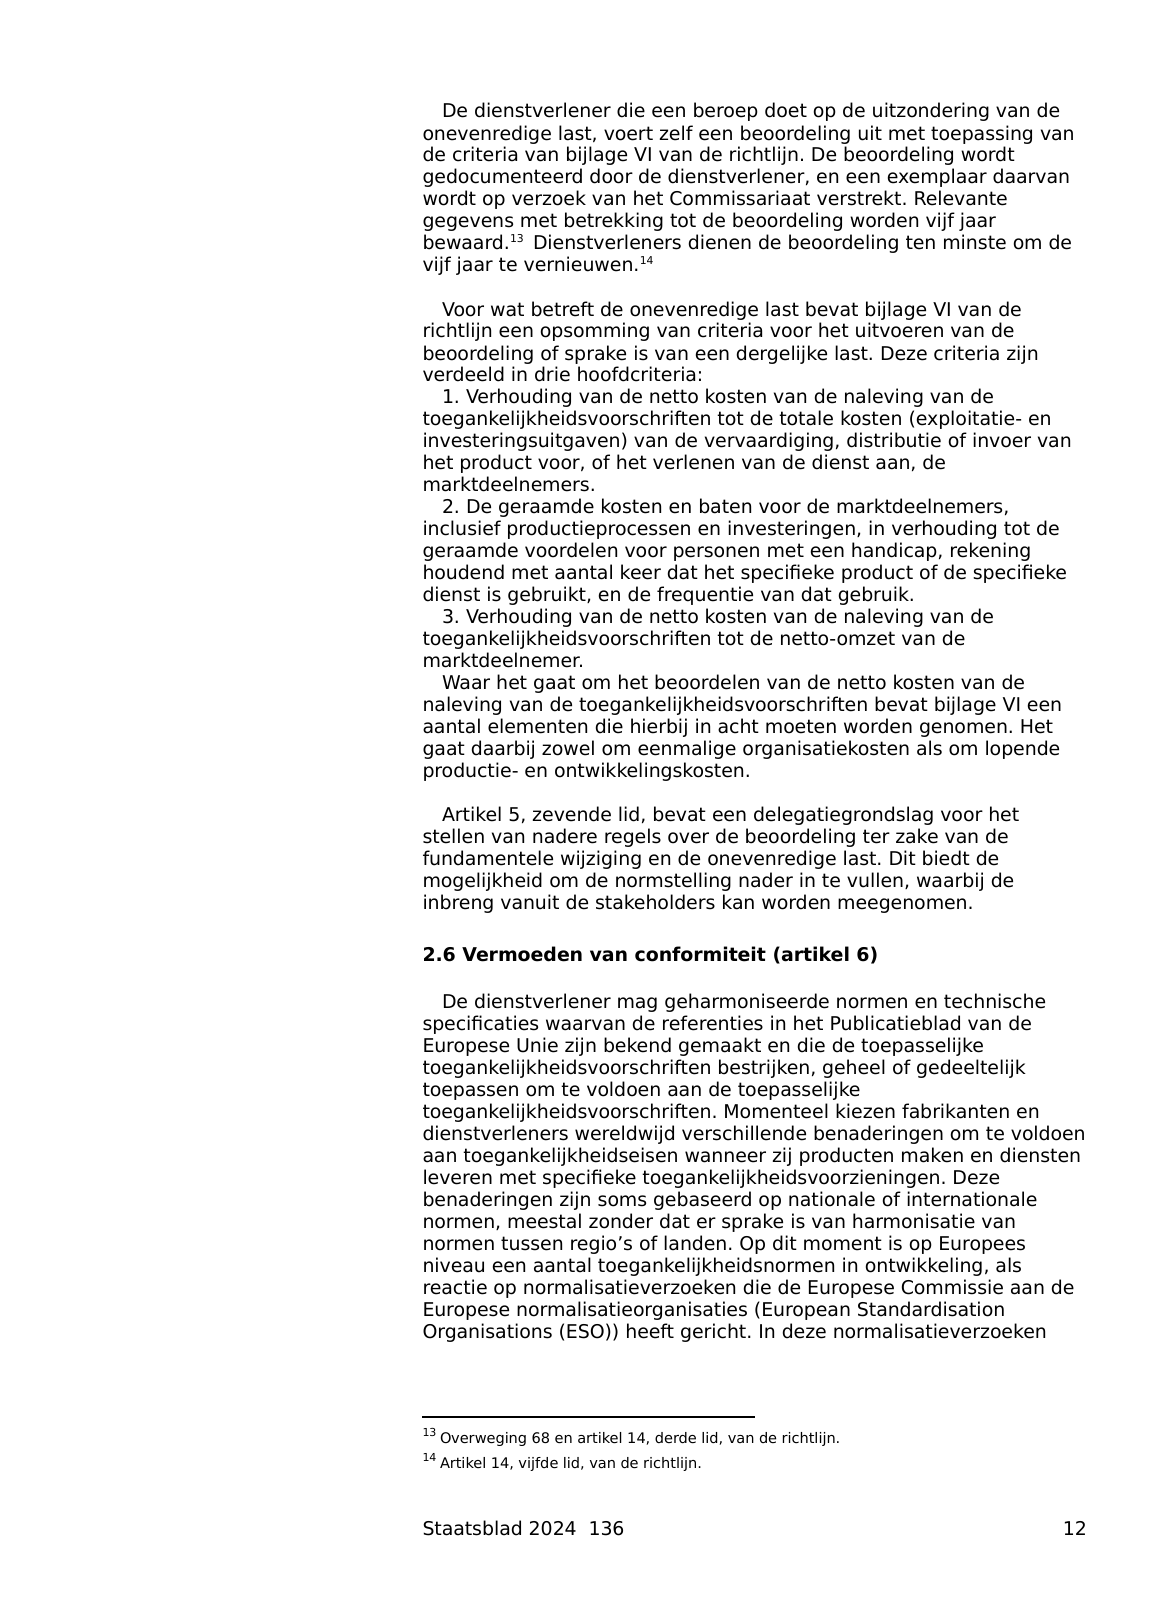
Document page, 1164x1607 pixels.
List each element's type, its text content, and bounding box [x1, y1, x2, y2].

text Artikel 5, zevende lid, bevat een delegatiegrondslag voor het stellen van nadere regels over de beoordeling ter zake van de fundamentele wijziging en de onevenredige last. Dit biedt de mogelijkheid om de normstelling nader in te vullen, waarbij de inbreng vanuit de stakeholders kan worden meegenomen. [422, 804, 1087, 914]
text 3. Verhouding van de netto kosten van de naleving van de toegankelijkheidsvoorschriften tot de netto-omzet van de marktdeelnemer. [422, 606, 1087, 672]
text De dienstverlener die een beroep doet op de uitzondering van de onevenredige last, voert zelf een beoordeling uit met toepassing van de criteria van bijlage VI van de richtlijn. De beoordeling wordt gedocumenteerd door de dienstverlener, en een exemplaar daarvan wordt op verzoek van het Commissariaat verstrekt. Relevante gegevens met betrekking tot de beoordeling worden vijf jaar bewaard. Dienstverleners dienen de beoordeling ten minste om de vijf jaar te vernieuwen. [422, 100, 1087, 276]
text Artikel 14, vijfde lid, van de richtlijn. [422, 1451, 1087, 1473]
subtitle 2.6 Vermoeden van conformiteit (artikel 6) [422, 944, 1087, 966]
text De dienstverlener mag geharmoniseerde normen en technische specificaties waarvan de referenties in het Publicatieblad van de Europese Unie zijn bekend gemaakt en die de toepasselijke toegankelijkheidsvoorschriften bestrijken, geheel of gedeeltelijk toepassen om te voldoen aan de toepasselijke toegankelijkheidsvoorschriften. Momenteel kiezen fabrikanten en dienstverleners wereldwijd verschillende benaderingen om te voldoen aan toegankelijkheidseisen wanneer zij producten maken en diensten leveren met specifieke toegankelijkheidsvoorzieningen. Deze benaderingen zijn soms gebaseerd op nationale of internationale normen, meestal zonder dat er sprake is van harmonisatie van normen tussen regio’s of landen. Op dit moment is op Europees niveau een aantal toegankelijkheidsnormen in ontwikkeling, als reactie op normalisatieverzoeken die de Europese Commissie aan de Europese normalisatieorganisaties (European Standardisation Organisations (ESO)) heeft gericht. In deze normalisatieverzoeken [422, 991, 1087, 1343]
text Overweging 68 en artikel 14, derde lid, van de richtlijn. [422, 1426, 1087, 1448]
text Waar het gaat om het beoordelen van de netto kosten van de naleving van de toegankelijkheidsvoorschriften bevat bijlage VI een aantal elementen die hierbij in acht moeten worden genomen. Het gaat daarbij zowel om eenmalige organisatiekosten als om lopende productie- en ontwikkelingskosten. [422, 672, 1087, 782]
text 1. Verhouding van de netto kosten van de naleving van de toegankelijkheidsvoorschriften tot de totale kosten (exploitatie- en investeringsuitgaven) van de vervaardiging, distributie of invoer van het product voor, of het verlenen van de dienst aan, de marktdeelnemers. [422, 386, 1087, 496]
text Voor wat betreft de onevenredige last bevat bijlage VI van de richtlijn een opsomming van criteria voor het uitvoeren van de beoordeling of sprake is van een dergelijke last. Deze criteria zijn verdeeld in drie hoofdcriteria: [422, 298, 1087, 386]
text 2. De geraamde kosten en baten voor de marktdeelnemers, inclusief productieprocessen en investeringen, in verhouding tot de geraamde voordelen voor personen met een handicap, rekening houdend met aantal keer dat het specifieke product of de specifieke dienst is gebruikt, en de frequentie van dat gebruik. [422, 496, 1087, 606]
